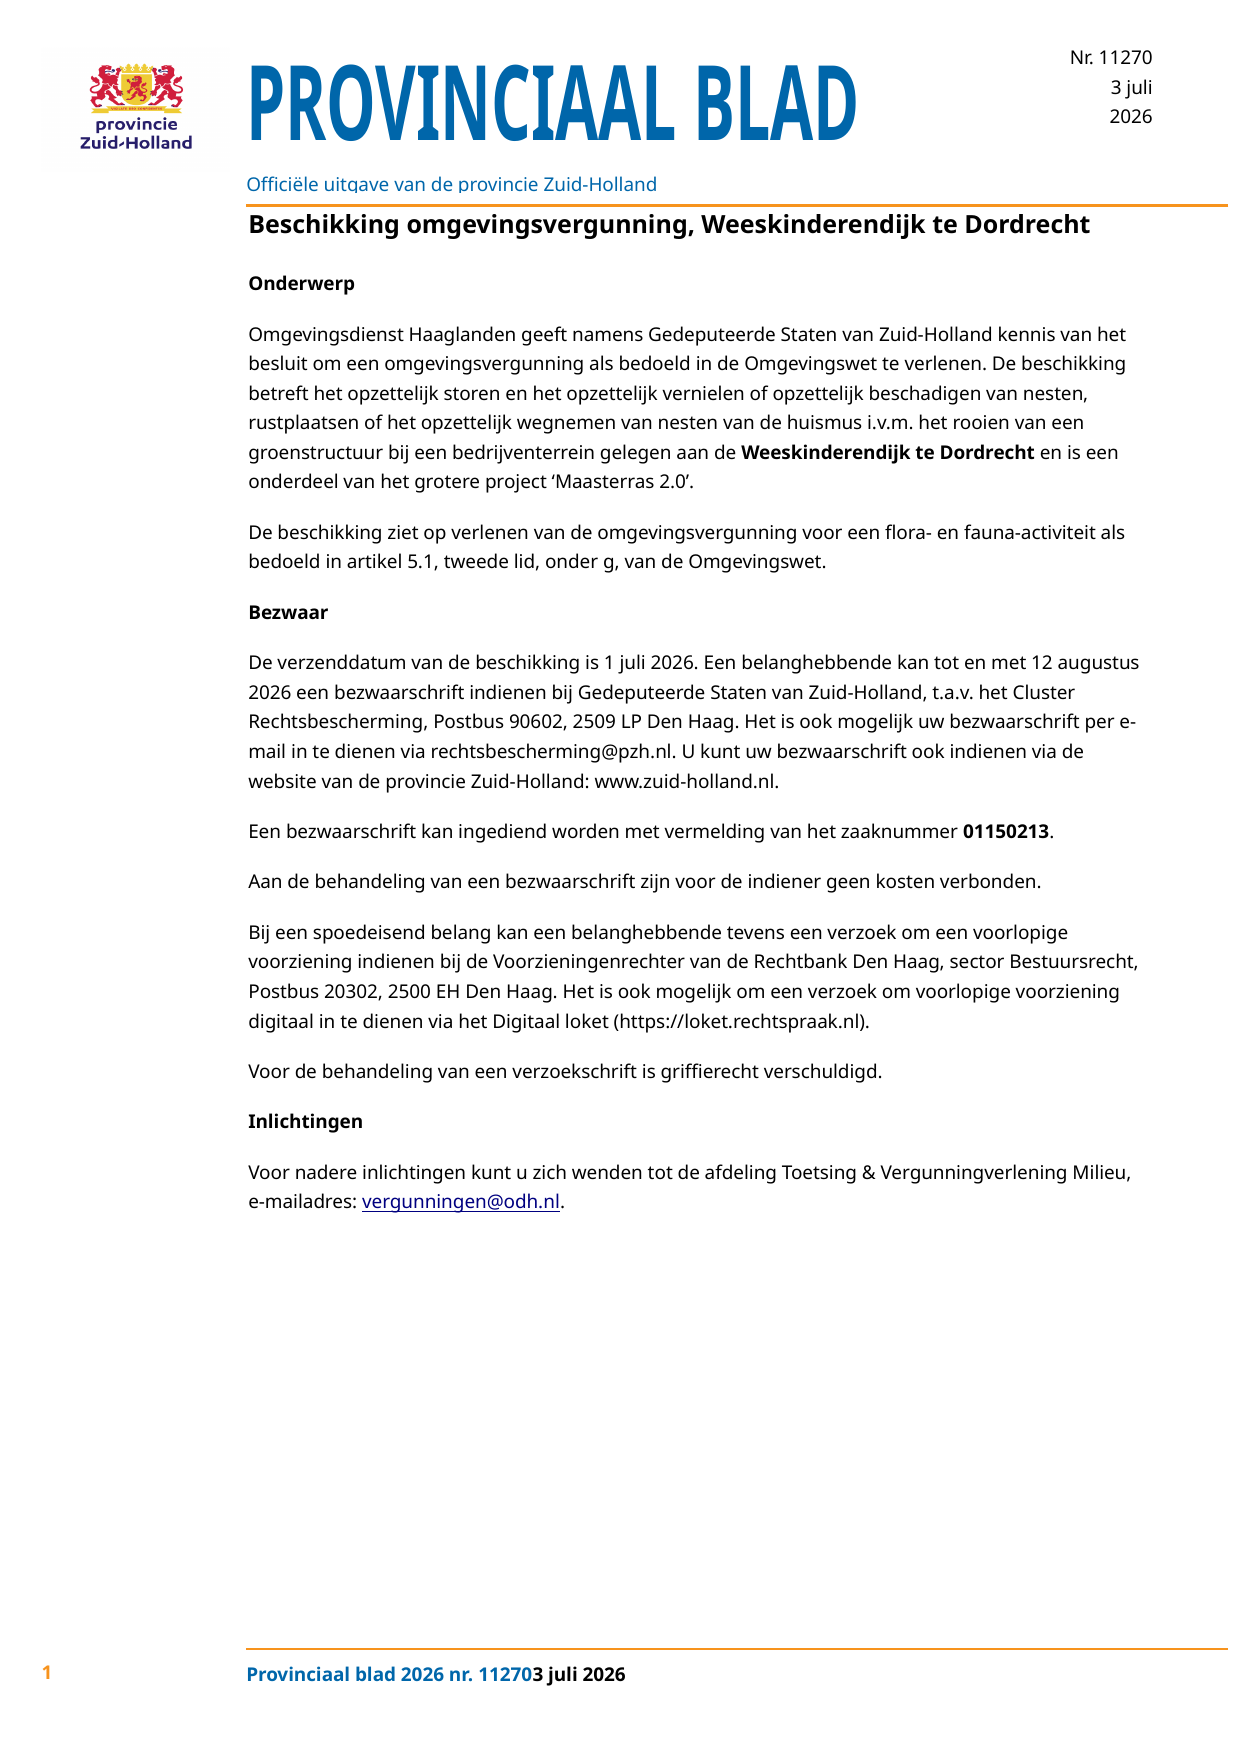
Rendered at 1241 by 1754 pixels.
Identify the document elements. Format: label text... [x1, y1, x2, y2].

text Voor nadere inlichtingen kunt u zich wenden tot de afdeling Toetsing & Vergunningverlening Milieu, e-mailadres: vergunningen@odh.nl. [248, 1159, 1152, 1214]
text De beschikking ziet op verlenen van de omgevingsvergunning voor een flora- en fauna-activiteit als bedoeld in artikel 5.1, tweede lid, onder g, van de Omgevingswet. [248, 519, 1152, 574]
text Bij een spoedeisend belang kan een belanghebbende tevens een verzoek om een voorlopige voorziening indienen bij de Voorzieningenrechter van de Rechtbank Den Haag, sector Bestuursrecht, Postbus 20302, 2500 EH Den Haag. Het is ook mogelijk om een verzoek om voorlopige voorziening digitaal in te dienen via het Digitaal loket (https://loket.rechtspraak.nl). [248, 919, 1152, 1033]
text Aan de behandeling van een bezwaarschrift zijn voor de indiener geen kosten verbonden. [248, 869, 1152, 894]
text Onderwerp [248, 270, 1152, 296]
text Beschikking omgevingsvergunning, Weeskinderendijk te Dordrecht [248, 207, 1152, 241]
picture [41, 47, 231, 172]
text De verzenddatum van de beschikking is 1 juli 2026. Een belanghebbende kan tot en met 12 augustus 2026 een bezwaarschrift indienen bij Gedeputeerde Staten van Zuid-Holland, t.a.v. het Cluster Rechtsbescherming, Postbus 90602, 2509 LP Den Haag. Het is ook mogelijk uw bezwaarschrift per e-mail in te dienen via rechtsbescherming@pzh.nl. U kunt uw bezwaarschrift ook indienen via de website van de provincie Zuid-Holland: www.zuid-holland.nl. [248, 649, 1152, 793]
text Voor de behandeling van een verzoekschrift is griffierecht verschuldigd. [248, 1058, 1152, 1084]
text Omgevingsdienst Haaglanden geeft namens Gedeputeerde Staten van Zuid-Holland kennis van het besluit om een omgevingsvergunning als bedoeld in de Omgevingswet te verlenen. De beschikking betreft het opzettelijk storen en het opzettelijk vernielen of opzettelijk beschadigen van nesten, rustplaatsen of het opzettelijk wegnemen van nesten van de huismus i.v.m. het rooien van een groenstructuur bij een bedrijventerrein gelegen aan de Weeskinderendijk te Dordrecht en is een onderdeel van het grotere project ‘Maasterras 2.0’. [248, 321, 1152, 494]
text Inlichtingen [248, 1109, 1152, 1134]
text Bezwaar [248, 599, 1152, 625]
text Een bezwaarschrift kan ingediend worden met vermelding van het zaaknummer 01150213. [248, 818, 1152, 844]
